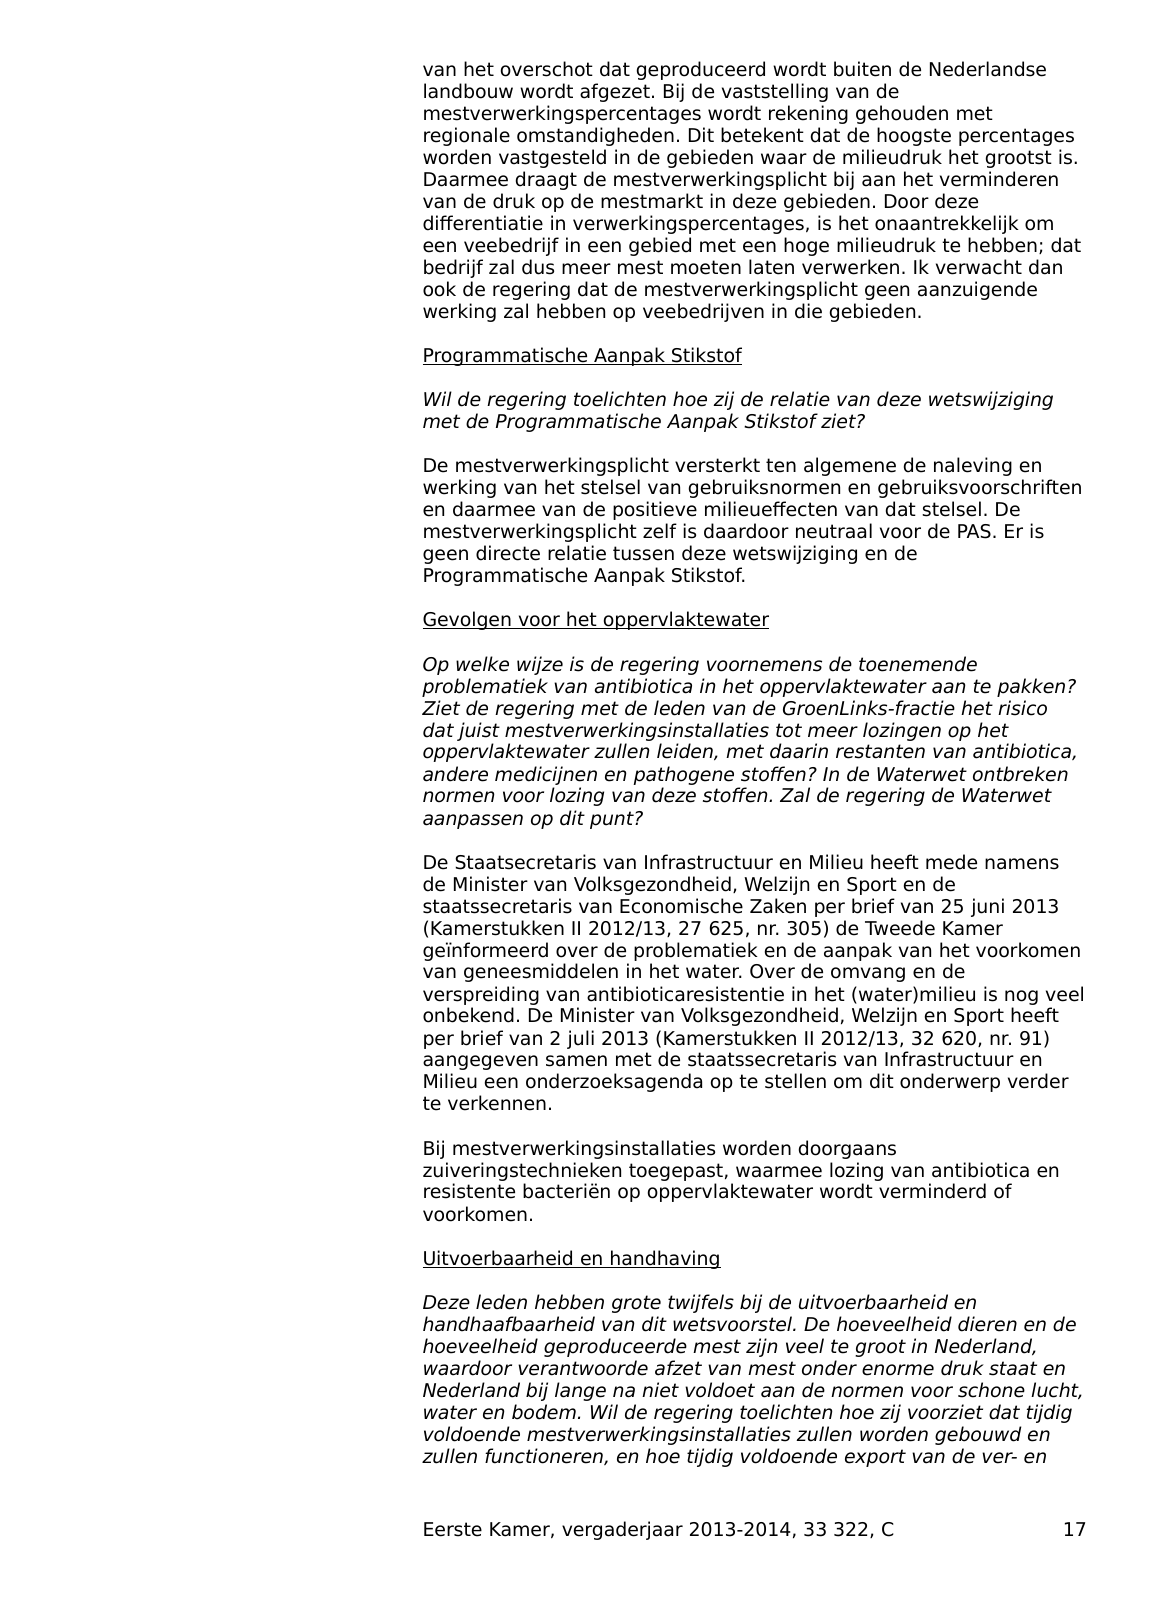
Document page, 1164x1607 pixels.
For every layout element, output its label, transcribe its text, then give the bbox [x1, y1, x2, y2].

subtitle Gevolgen voor het oppervlaktewater [422, 609, 1087, 631]
text De Staatsecretaris van Infrastructuur en Milieu heeft mede namens de Minister van Volksgezondheid, Welzijn en Sport en de staatssecretaris van Economische Zaken per brief van 25 juni 2013 (Kamerstukken II 2012/13, 27 625, nr. 305) de Tweede Kamer geïnformeerd over de problematiek en de aanpak van het voorkomen van geneesmiddelen in het water. Over de omvang en de verspreiding van antibioticaresistentie in het (water)milieu is nog veel onbekend. De Minister van Volksgezondheid, Welzijn en Sport heeft per brief van 2 juli 2013 (Kamerstukken II 2012/13, 32 620, nr. 91) aangegeven samen met de staatssecretaris van Infrastructuur en Milieu een onderzoeksagenda op te stellen om dit onderwerp verder te verkennen. [422, 852, 1087, 1115]
text Bij mestverwerkingsinstallaties worden doorgaans zuiveringstechnieken toegepast, waarmee lozing van antibiotica en resistente bacteriën op oppervlaktewater wordt verminderd of voorkomen. [422, 1137, 1087, 1225]
subtitle Uitvoerbaarheid en handhaving [422, 1248, 1087, 1269]
subtitle Programmatische Aanpak Stikstof [422, 345, 1087, 367]
text Deze leden hebben grote twijfels bij de uitvoerbaarheid en handhaafbaarheid van dit wetsvoorstel. De hoeveelheid dieren en de hoeveelheid geproduceerde mest zijn veel te groot in Nederland, waardoor verantwoorde afzet van mest onder enorme druk staat en Nederland bij lange na niet voldoet aan de normen voor schone lucht, water en bodem. Wil de regering toelichten hoe zij voorziet dat tijdig voldoende mestverwerkingsinstallaties zullen worden gebouwd en zullen functioneren, en hoe tijdig voldoende export van de ver- en [422, 1292, 1087, 1468]
text van het overschot dat geproduceerd wordt buiten de Nederlandse landbouw wordt afgezet. Bij de vaststelling van de mestverwerkingspercentages wordt rekening gehouden met regionale omstandigheden. Dit betekent dat de hoogste percentages worden vastgesteld in de gebieden waar de milieudruk het grootst is. Daarmee draagt de mestverwerkingsplicht bij aan het verminderen van de druk op de mestmarkt in deze gebieden. Door deze differentiatie in verwerkingspercentages, is het onaantrekkelijk om een veebedrijf in een gebied met een hoge milieudruk te hebben; dat bedrijf zal dus meer mest moeten laten verwerken. Ik verwacht dan ook de regering dat de mestverwerkingsplicht geen aanzuigende werking zal hebben op veebedrijven in die gebieden. [422, 59, 1087, 323]
text De mestverwerkingsplicht versterkt ten algemene de naleving en werking van het stelsel van gebruiksnormen en gebruiksvoorschriften en daarmee van de positieve milieueffecten van dat stelsel. De mestverwerkingsplicht zelf is daardoor neutraal voor de PAS. Er is geen directe relatie tussen deze wetswijziging en de Programmatische Aanpak Stikstof. [422, 455, 1087, 587]
text Op welke wijze is de regering voornemens de toenemende problematiek van antibiotica in het oppervlaktewater aan te pakken? Ziet de regering met de leden van de GroenLinks-fractie het risico dat juist mestverwerkingsinstallaties tot meer lozingen op het oppervlaktewater zullen leiden, met daarin restanten van antibiotica, andere medicijnen en pathogene stoffen? In de Waterwet ontbreken normen voor lozing van deze stoffen. Zal de regering de Waterwet aanpassen op dit punt? [422, 653, 1087, 829]
text Wil de regering toelichten hoe zij de relatie van deze wetswijziging met de Programmatische Aanpak Stikstof ziet? [422, 389, 1087, 433]
